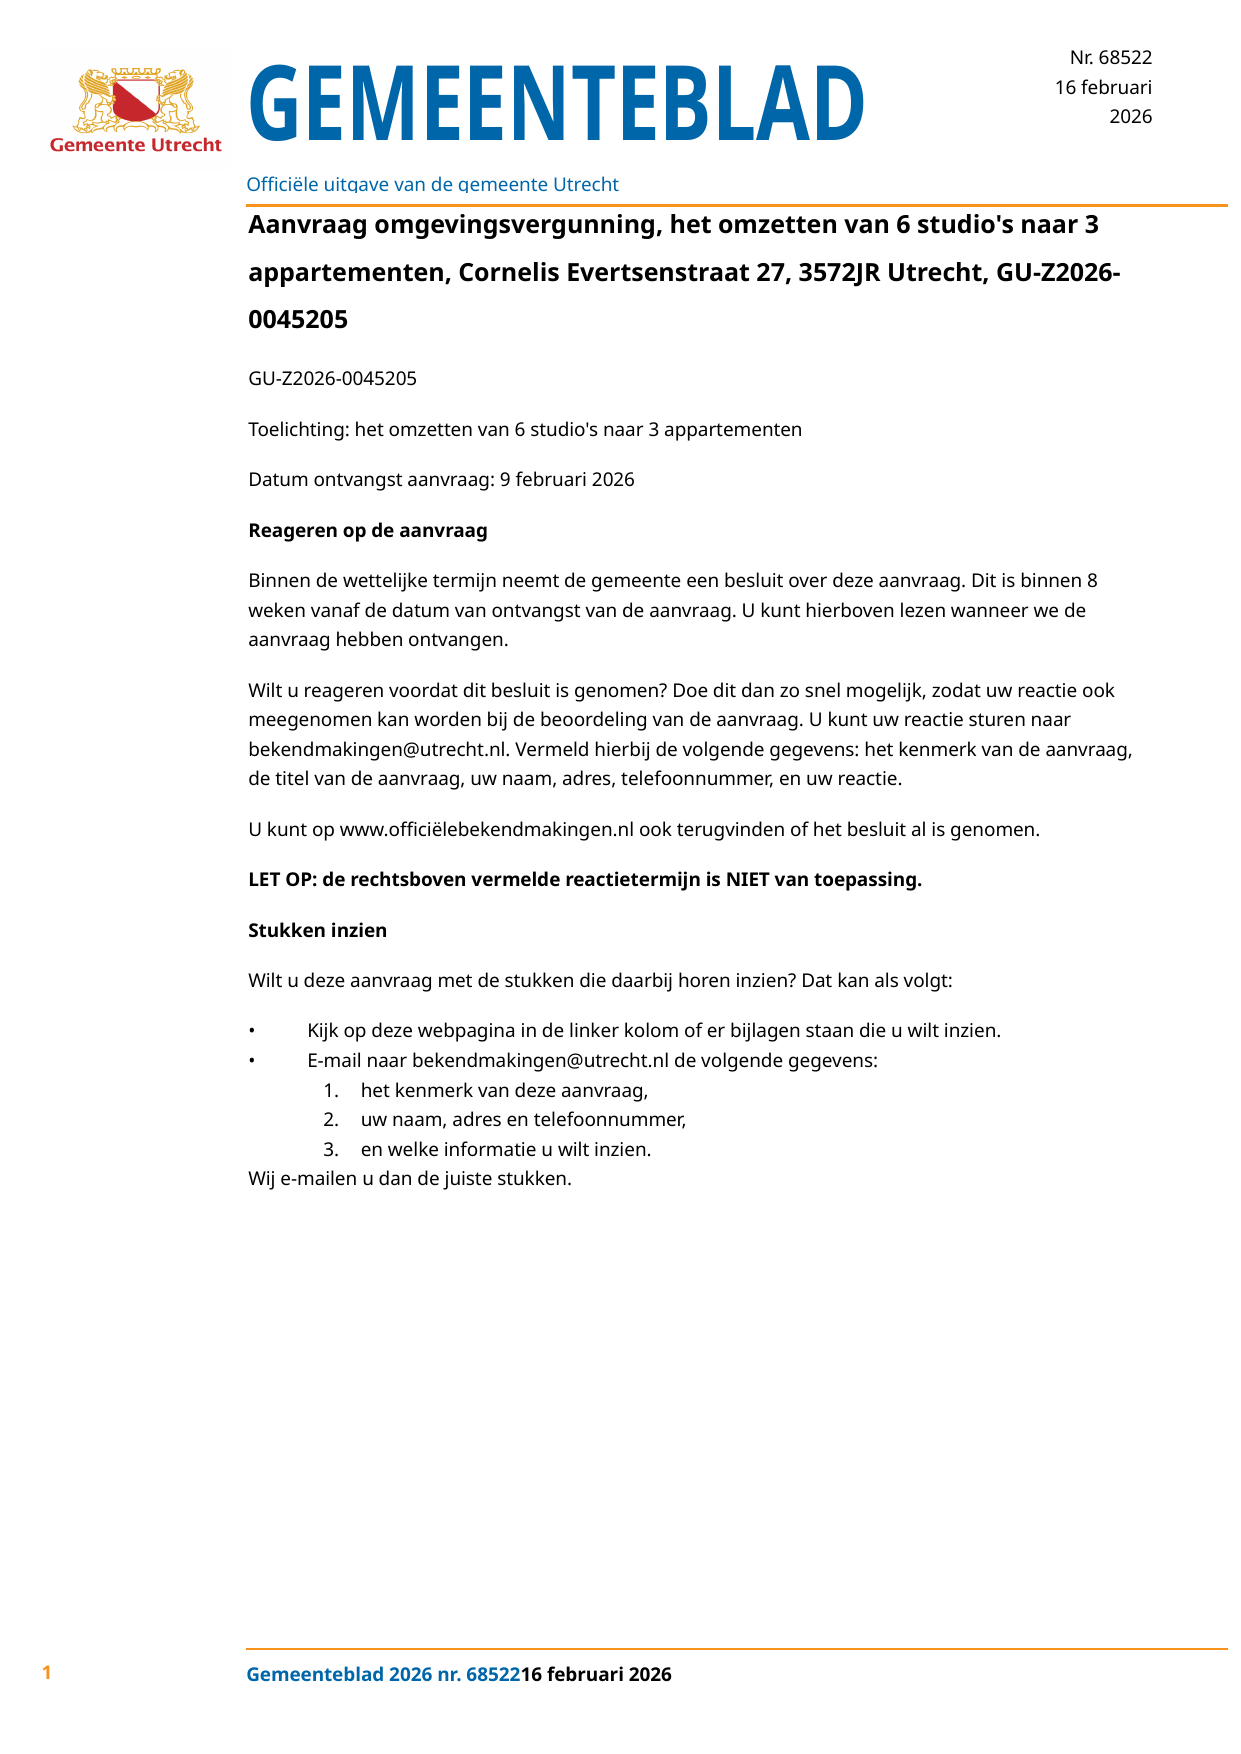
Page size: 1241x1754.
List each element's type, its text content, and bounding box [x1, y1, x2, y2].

list Kijk op deze webpagina in de linker kolom of er bijlagen staan die u wilt inzien. [248, 1018, 1152, 1043]
text Datum ontvangst aanvraag: 9 februari 2026 [248, 466, 1152, 492]
text Stukken inzien [248, 917, 1152, 942]
picture [41, 47, 231, 172]
list E-mail naar bekendmakingen@utrecht.nl de volgende gegevens: [248, 1047, 1152, 1073]
list uw naam, adres en telefoonnummer, [323, 1106, 1152, 1132]
text GU-Z2026-0045205 [248, 366, 1152, 391]
text U kunt op www.officiëlebekendmakingen.nl ook terugvinden of het besluit al is genomen. [248, 816, 1152, 842]
list en welke informatie u wilt inzien. [323, 1136, 1152, 1162]
text Wilt u reageren voordat dit besluit is genomen? Doe dit dan zo snel mogelijk, zodat uw reactie ook meegenomen kan worden bij de beoordeling van de aanvraag. U kunt uw reactie sturen naar bekendmakingen@utrecht.nl. Vermeld hierbij de volgende gegevens: het kenmerk van de aanvraag, de titel van de aanvraag, uw naam, adres, telefoonnummer, en uw reactie. [248, 677, 1152, 791]
text Toelichting: het omzetten van 6 studio's naar 3 appartementen [248, 416, 1152, 442]
text Reageren op de aanvraag [248, 517, 1152, 542]
text Aanvraag omgevingsvergunning, het omzetten van 6 studio's naar 3 appartementen, Cornelis Evertsenstraat 27, 3572JR Utrecht, GU-Z2026-0045205 [248, 207, 1152, 336]
text Wij e-mailen u dan de juiste stukken. [248, 1166, 1152, 1191]
text Binnen de wettelijke termijn neemt de gemeente een besluit over deze aanvraag. Dit is binnen 8 weken vanaf de datum van ontvangst van de aanvraag. U kunt hierboven lezen wanneer we de aanvraag hebben ontvangen. [248, 567, 1152, 652]
list het kenmerk van deze aanvraag, [323, 1077, 1152, 1102]
text Wilt u deze aanvraag met de stukken die daarbij horen inzien? Dat kan als volgt: [248, 967, 1152, 993]
text LET OP: de rechtsboven vermelde reactietermijn is NIET van toepassing. [248, 866, 1152, 892]
